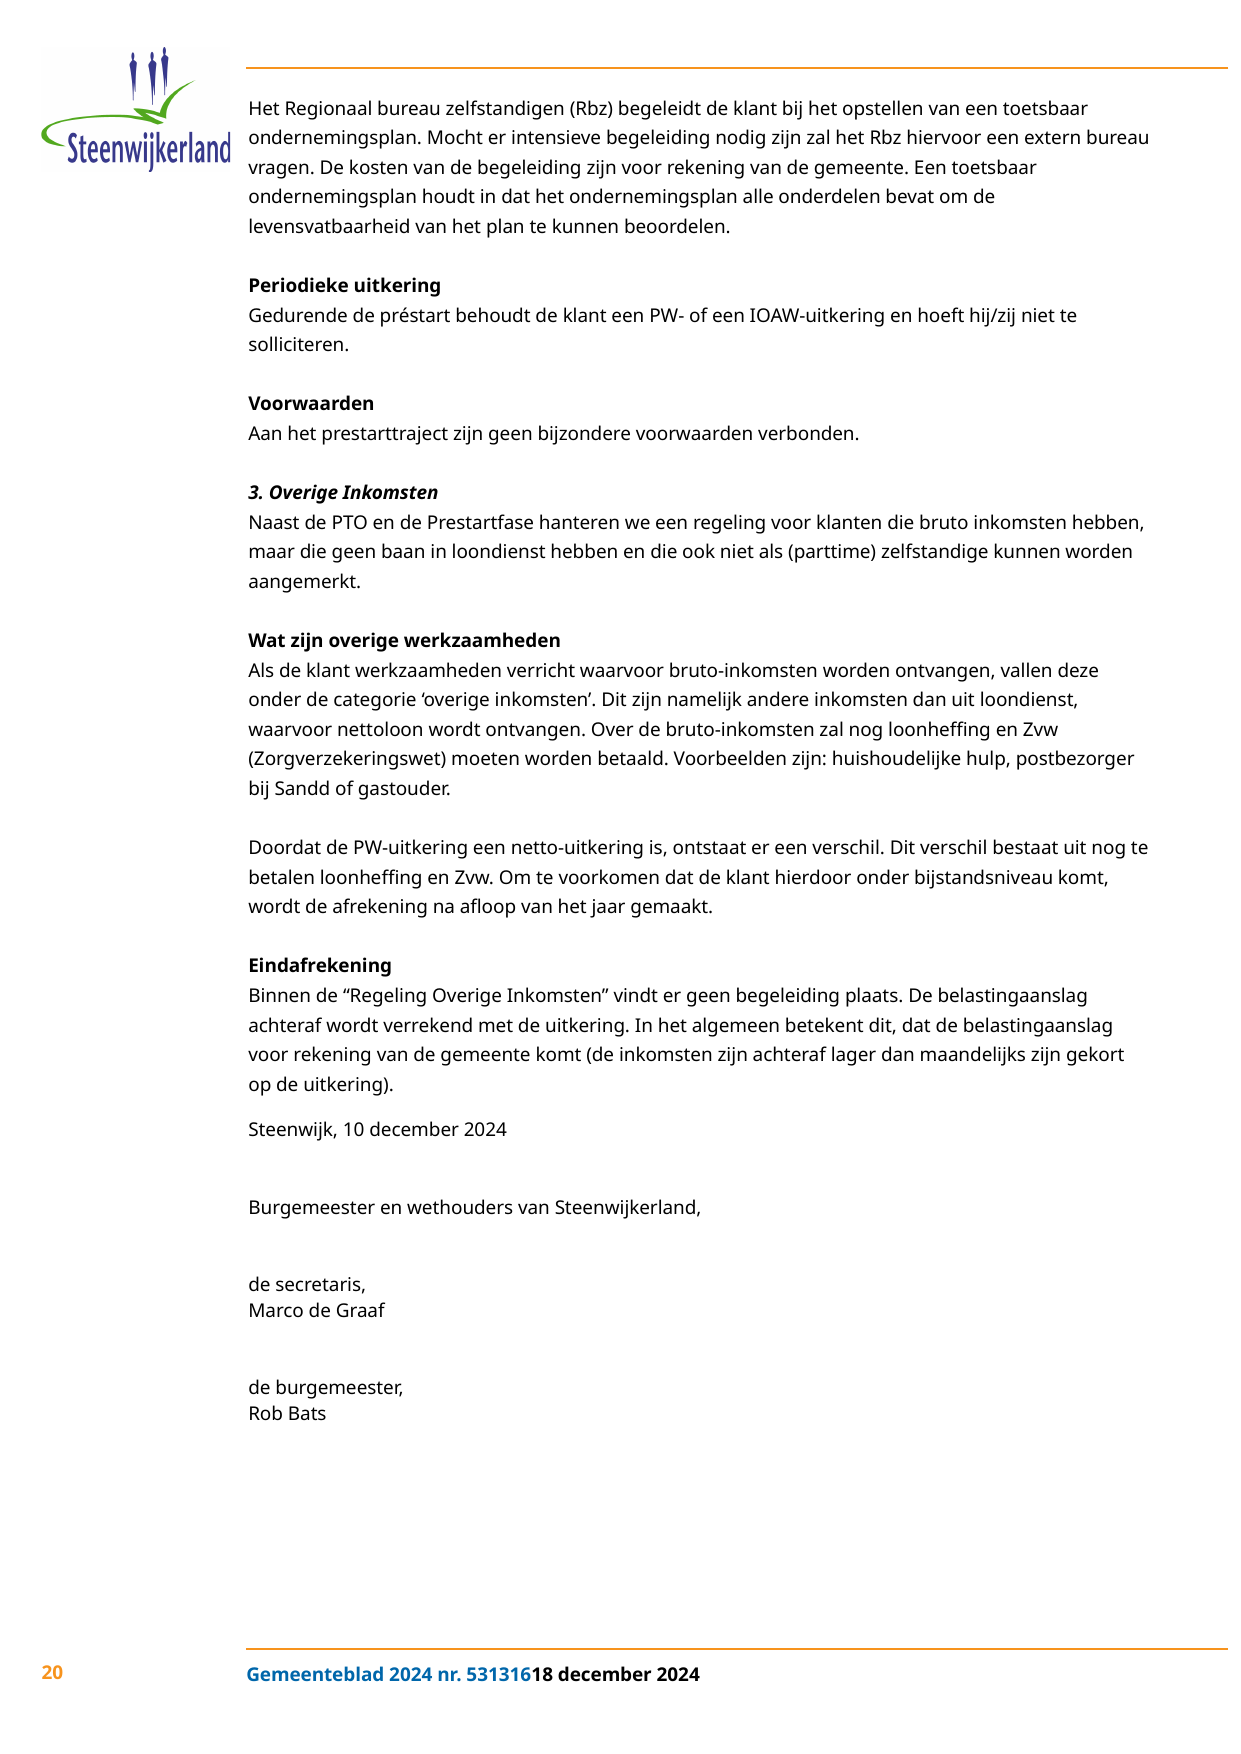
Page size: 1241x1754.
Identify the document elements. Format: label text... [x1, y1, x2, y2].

text Burgemeester en wethouders van Steenwijkerland, [248, 1194, 1152, 1219]
text Aan het prestarttraject zijn geen bijzondere voorwaarden verbonden. [248, 420, 1152, 446]
text Eindafrekening [248, 953, 1152, 978]
text Rob Bats [248, 1400, 1152, 1425]
text de secretaris, [248, 1271, 1152, 1297]
text Wat zijn overige werkzaamheden [248, 627, 1152, 653]
text de burgemeester, [248, 1374, 1152, 1400]
text Als de klant werkzaamheden verricht waarvoor bruto-inkomsten worden ontvangen, vallen deze onder de categorie ‘overige inkomsten’. Dit zijn namelijk andere inkomsten dan uit loondienst, waarvoor nettoloon wordt ontvangen. Over de bruto-inkomsten zal nog loonheffing en Zvw (Zorgverzekeringswet) moeten worden betaald. Voorbeelden zijn: huishoudelijke hulp, postbezorger bij Sandd of gastouder. [248, 657, 1152, 801]
text Periodieke uitkering [248, 272, 1152, 298]
text Naast de PTO en de Prestartfase hanteren we een regeling voor klanten die bruto inkomsten hebben, maar die geen baan in loondienst hebben en die ook niet als (parttime) zelfstandige kunnen worden aangemerkt. [248, 509, 1152, 594]
text Gedurende de préstart behoudt de klant een PW- of een IOAW-uitkering en hoeft hij/zij niet te solliciteren. [248, 302, 1152, 357]
text Het Regionaal bureau zelfstandigen (Rbz) begeleidt de klant bij het opstellen van een toetsbaar ondernemingsplan. Mocht er intensieve begeleiding nodig zijn zal het Rbz hiervoor een extern bureau vragen. De kosten van de begeleiding zijn voor rekening van de gemeente. Een toetsbaar ondernemingsplan houdt in dat het ondernemingsplan alle onderdelen bevat om de levensvatbaarheid van het plan te kunnen beoordelen. [248, 95, 1152, 239]
text Binnen de “Regeling Overige Inkomsten” vindt er geen begeleiding plaats. De belastingaanslag achteraf wordt verrekend met de uitkering. In het algemeen betekent dit, dat de belastingaanslag voor rekening van de gemeente komt (de inkomsten zijn achteraf lager dan maandelijks zijn gekort op de uitkering). [248, 982, 1152, 1097]
text 3. Overige Inkomsten [248, 479, 1152, 505]
text Voorwaarden [248, 391, 1152, 416]
text Marco de Graaf [248, 1297, 1152, 1322]
picture [41, 47, 231, 172]
text Doordat de PW-uitkering een netto-uitkering is, ontstaat er een verschil. Dit verschil bestaat uit nog te betalen loonheffing en Zvw. Om te voorkomen dat de klant hierdoor onder bijstandsniveau komt, wordt de afrekening na afloop van het jaar gemaakt. [248, 834, 1152, 919]
text Steenwijk, 10 december 2024 [248, 1117, 1152, 1142]
